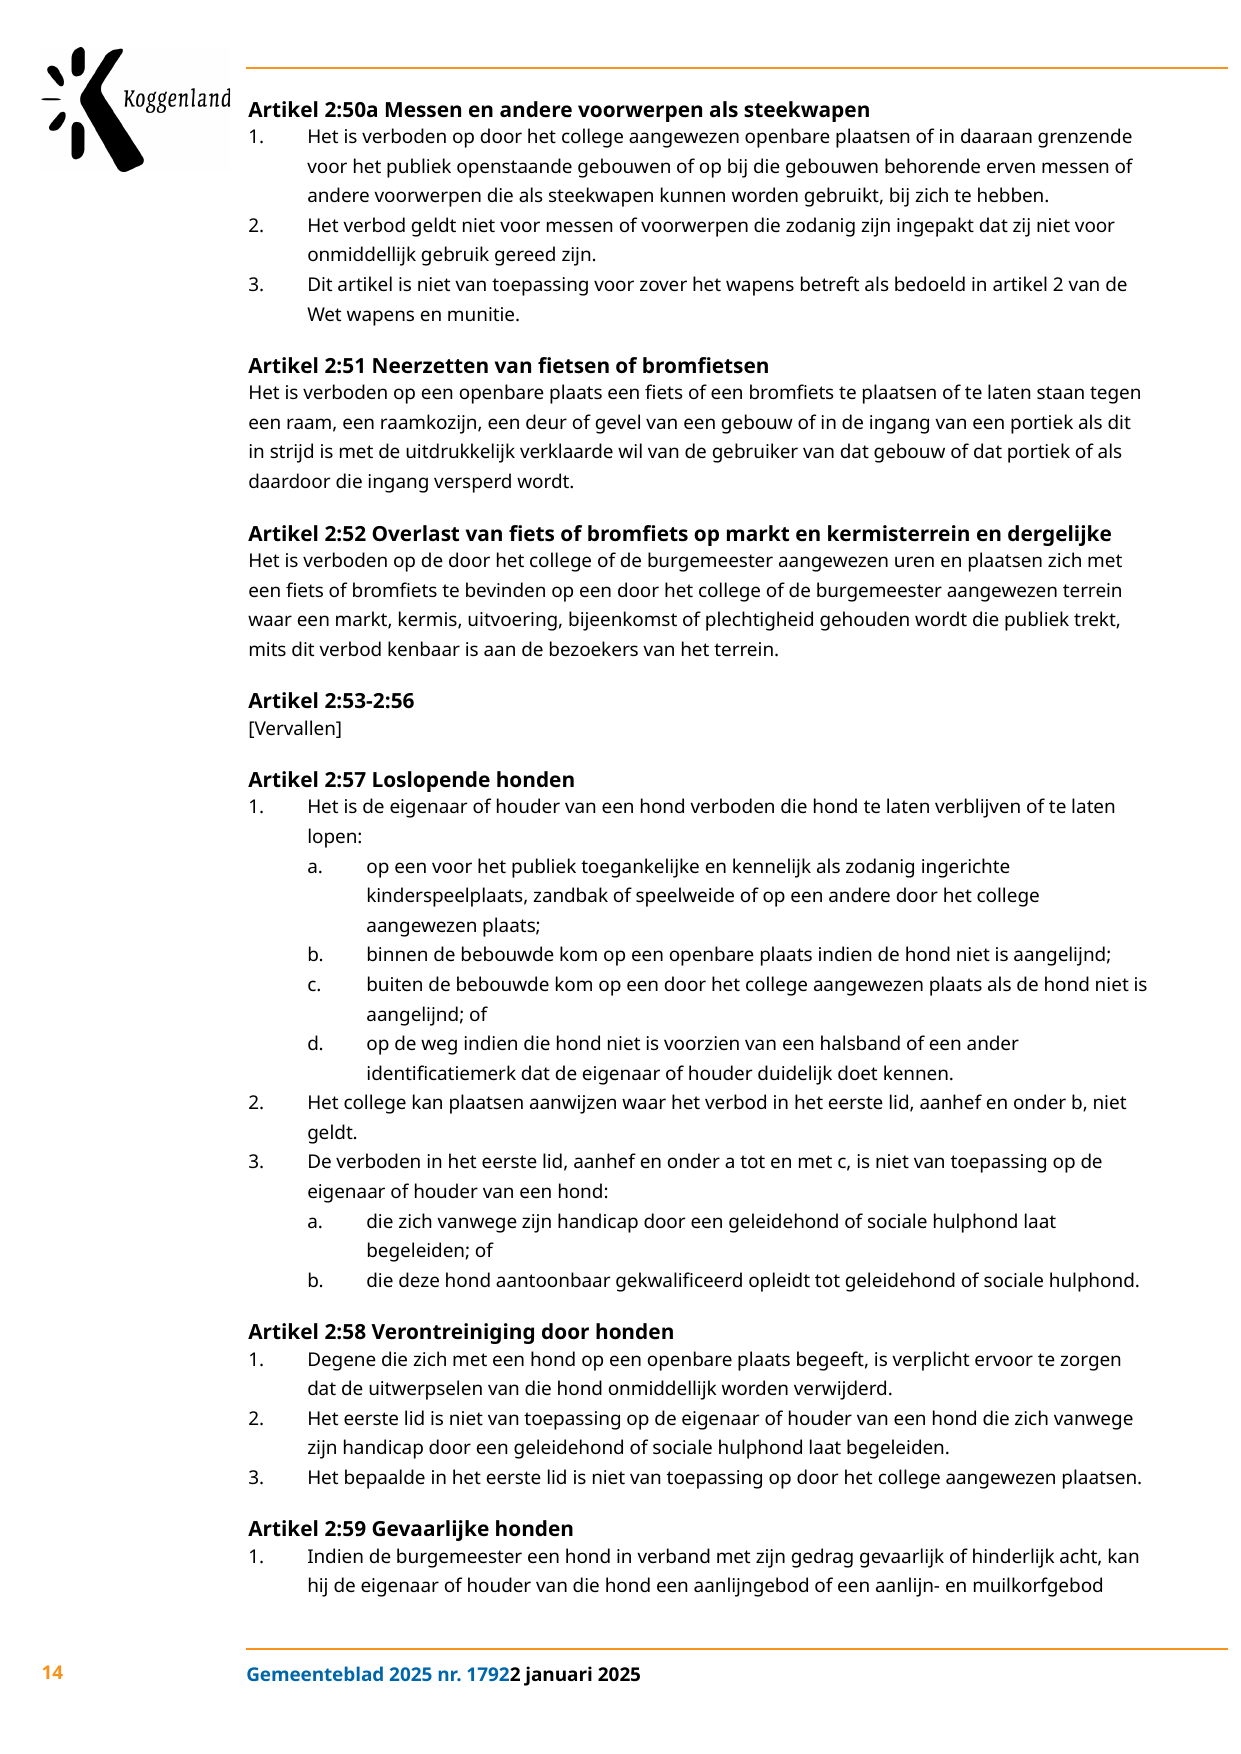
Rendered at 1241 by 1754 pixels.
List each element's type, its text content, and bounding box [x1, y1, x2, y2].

text Artikel 2:52 Overlast van fiets of bromfiets op markt en kermisterrein en dergelijke [248, 519, 1152, 547]
list Het verbod geldt niet voor messen of voorwerpen die zodanig zijn ingepakt dat zij niet voor onmiddellijk gebruik gereed zijn. [248, 212, 1152, 267]
text Artikel 2:57 Loslopende honden [248, 765, 1152, 794]
list Het is verboden op door het college aangewezen openbare plaatsen of in daaraan grenzende voor het publiek openstaande gebouwen of op bij die gebouwen behorende erven messen of andere voorwerpen die als steekwapen kunnen worden gebruikt, bij zich te hebben. [248, 123, 1152, 208]
text Artikel 2:53-2:56 [248, 686, 1152, 715]
list die zich vanwege zijn handicap door een geleidehond of sociale hulphond laat begeleiden; of [307, 1208, 1152, 1263]
list Degene die zich met een hond op een openbare plaats begeeft, is verplicht ervoor te zorgen dat de uitwerpselen van die hond onmiddellijk worden verwijderd. [248, 1346, 1152, 1401]
picture [41, 47, 231, 172]
list Het eerste lid is niet van toepassing op de eigenaar of houder van een hond die zich vanwege zijn handicap door een geleidehond of sociale hulphond laat begeleiden. [248, 1405, 1152, 1460]
list Het is de eigenaar of houder van een hond verboden die hond te laten verblijven of te laten lopen: [248, 794, 1152, 849]
text Artikel 2:51 Neerzetten van fietsen of bromfietsen [248, 351, 1152, 379]
list op een voor het publiek toegankelijke en kennelijk als zodanig ingerichte kinderspeelplaats, zandbak of speelweide of op een andere door het college aangewezen plaats; [307, 853, 1152, 938]
text Artikel 2:50a Messen en andere voorwerpen als steekwapen [248, 95, 1152, 123]
list op de weg indien die hond niet is voorzien van een halsband of een ander identificatiemerk dat de eigenaar of houder duidelijk doet kennen. [307, 1030, 1152, 1086]
list Het bepaalde in het eerste lid is niet van toepassing op door het college aangewezen plaatsen. [248, 1464, 1152, 1490]
list buiten de bebouwde kom op een door het college aangewezen plaats als de hond niet is aangelijnd; of [307, 971, 1152, 1026]
list binnen de bebouwde kom op een openbare plaats indien de hond niet is aangelijnd; [307, 942, 1152, 967]
list Het college kan plaatsen aanwijzen waar het verbod in het eerste lid, aanhef en onder b, niet geldt. [248, 1089, 1152, 1145]
list Dit artikel is niet van toepassing voor zover het wapens betreft als bedoeld in artikel 2 van de Wet wapens en munitie. [248, 271, 1152, 326]
text [Vervallen] [248, 715, 1152, 741]
text Artikel 2:59 Gevaarlijke honden [248, 1514, 1152, 1543]
list Indien de burgemeester een hond in verband met zijn gedrag gevaarlijk of hinderlijk acht, kan hij de eigenaar of houder van die hond een aanlijngebod of een aanlijn- en muilkorfgebod [248, 1543, 1152, 1598]
list die deze hond aantoonbaar gekwalificeerd opleidt tot geleidehond of sociale hulphond. [307, 1267, 1152, 1293]
text Het is verboden op de door het college of de burgemeester aangewezen uren en plaatsen zich met een fiets of bromfiets te bevinden op een door het college of de burgemeester aangewezen terrein waar een markt, kermis, uitvoering, bijeenkomst of plechtigheid gehouden wordt die publiek trekt, mits dit verbod kenbaar is aan de bezoekers van het terrein. [248, 547, 1152, 662]
text Artikel 2:58 Verontreiniging door honden [248, 1317, 1152, 1346]
list De verboden in het eerste lid, aanhef en onder a tot en met c, is niet van toepassing op de eigenaar of houder van een hond: [248, 1149, 1152, 1204]
text Het is verboden op een openbare plaats een fiets of een bromfiets te plaatsen of te laten staan tegen een raam, een raamkozijn, een deur of gevel van een gebouw of in de ingang van een portiek als dit in strijd is met de uitdrukkelijk verklaarde wil van de gebruiker van dat gebouw of dat portiek of als daardoor die ingang versperd wordt. [248, 379, 1152, 494]
